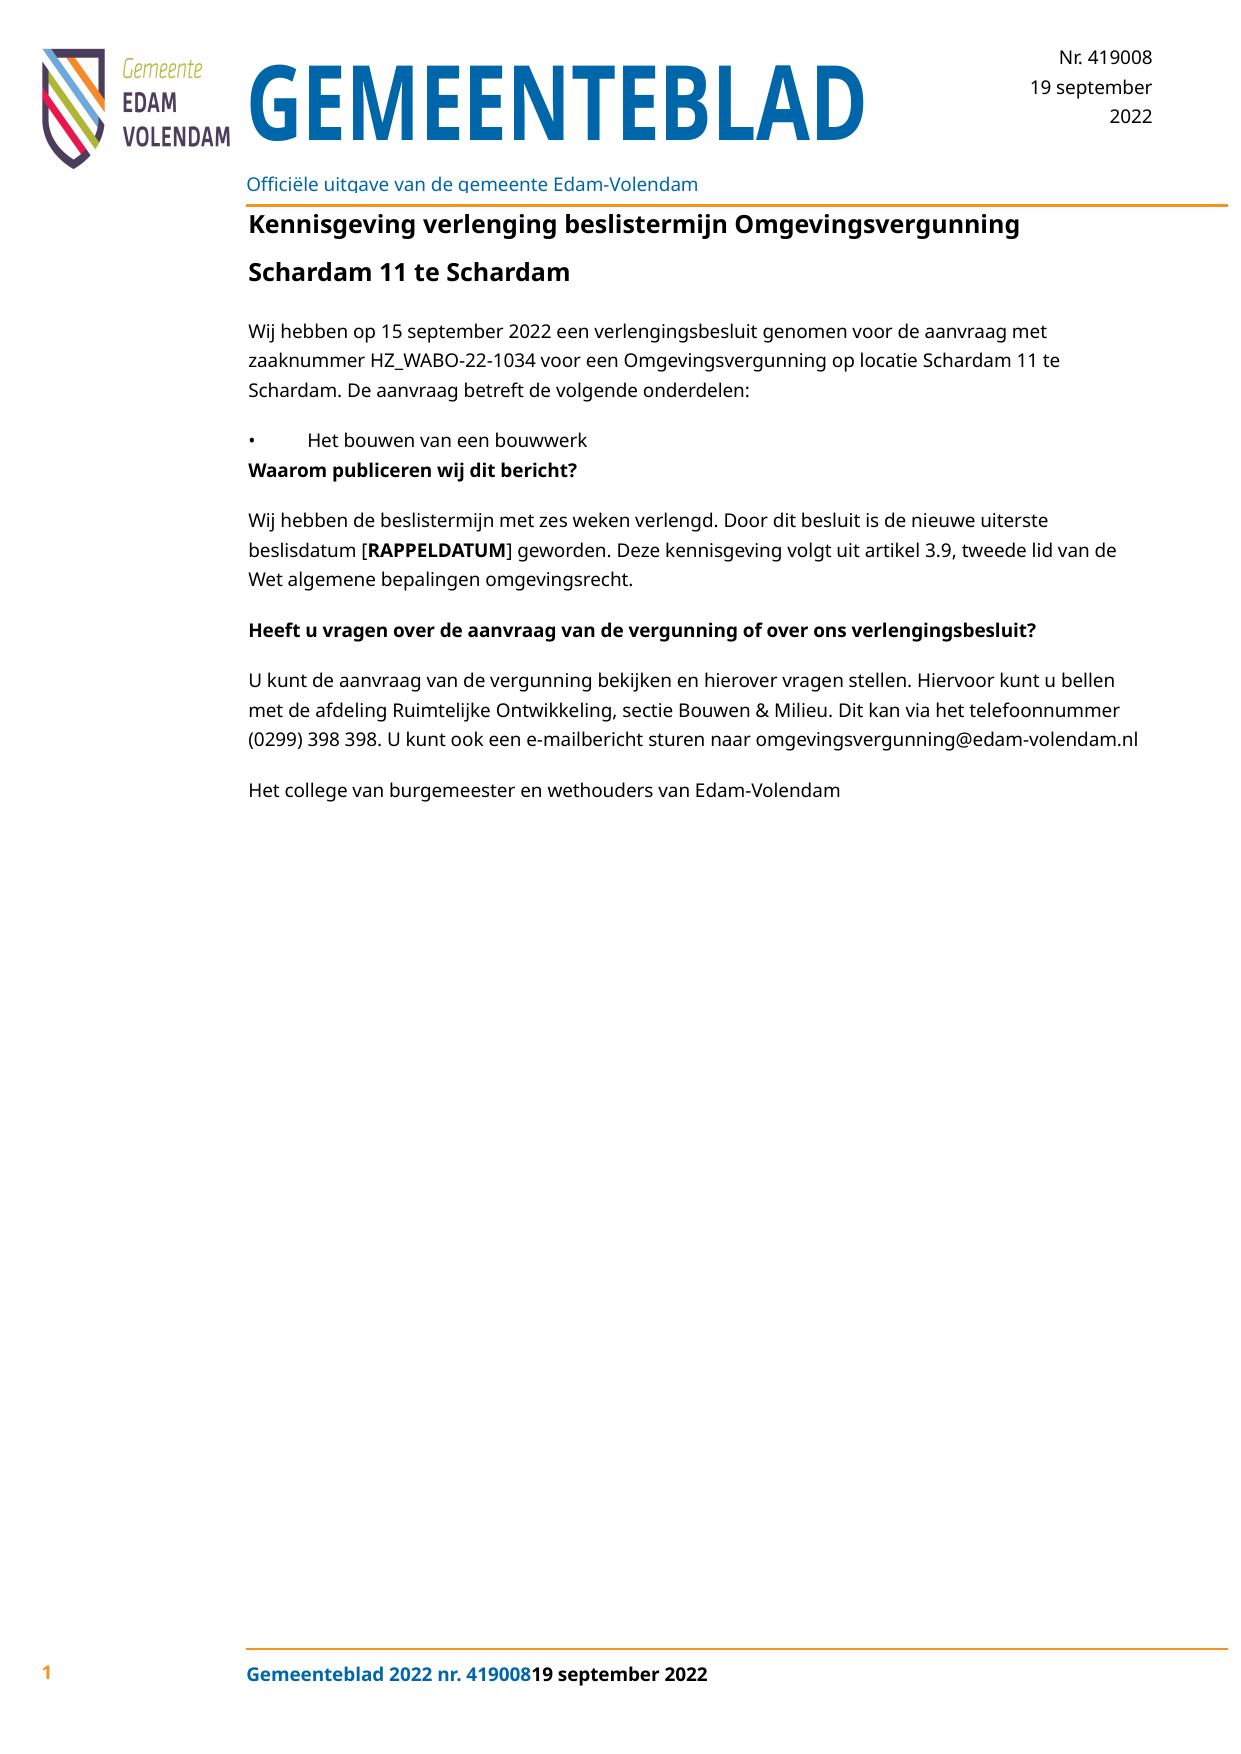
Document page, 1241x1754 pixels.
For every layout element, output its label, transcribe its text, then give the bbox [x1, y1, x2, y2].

text Het college van burgemeester en wethouders van Edam-Volendam [248, 777, 1152, 803]
text U kunt de aanvraag van de vergunning bekijken en hierover vragen stellen. Hiervoor kunt u bellen met de afdeling Ruimtelijke Ontwikkeling, sectie Bouwen & Milieu. Dit kan via het telefoonnummer (0299) 398 398. U kunt ook een e-mailbericht sturen naar omgevingsvergunning@edam-volendam.nl [248, 667, 1152, 752]
text Wij hebben de beslistermijn met zes weken verlengd. Door dit besluit is de nieuwe uiterste beslisdatum [RAPPELDATUM] geworden. Deze kennisgeving volgt uit artikel 3.9, tweede lid van de Wet algemene bepalingen omgevingsrecht. [248, 507, 1152, 592]
text Waarom publiceren wij dit bericht? [248, 457, 1152, 483]
text Wij hebben op 15 september 2022 een verlengingsbesluit genomen voor de aanvraag met zaaknummer HZ_WABO-22-1034 voor een Omgevingsvergunning op locatie Schardam 11 te Schardam. De aanvraag betreft de volgende onderdelen: [248, 318, 1152, 403]
list Het bouwen van een bouwwerk [248, 427, 1152, 453]
picture [41, 47, 231, 172]
text Heeft u vragen over de aanvraag van de vergunning of over ons verlengingsbesluit? [248, 617, 1152, 643]
text Kennisgeving verlenging beslistermijn Omgevingsvergunning Schardam 11 te Schardam [248, 207, 1152, 288]
